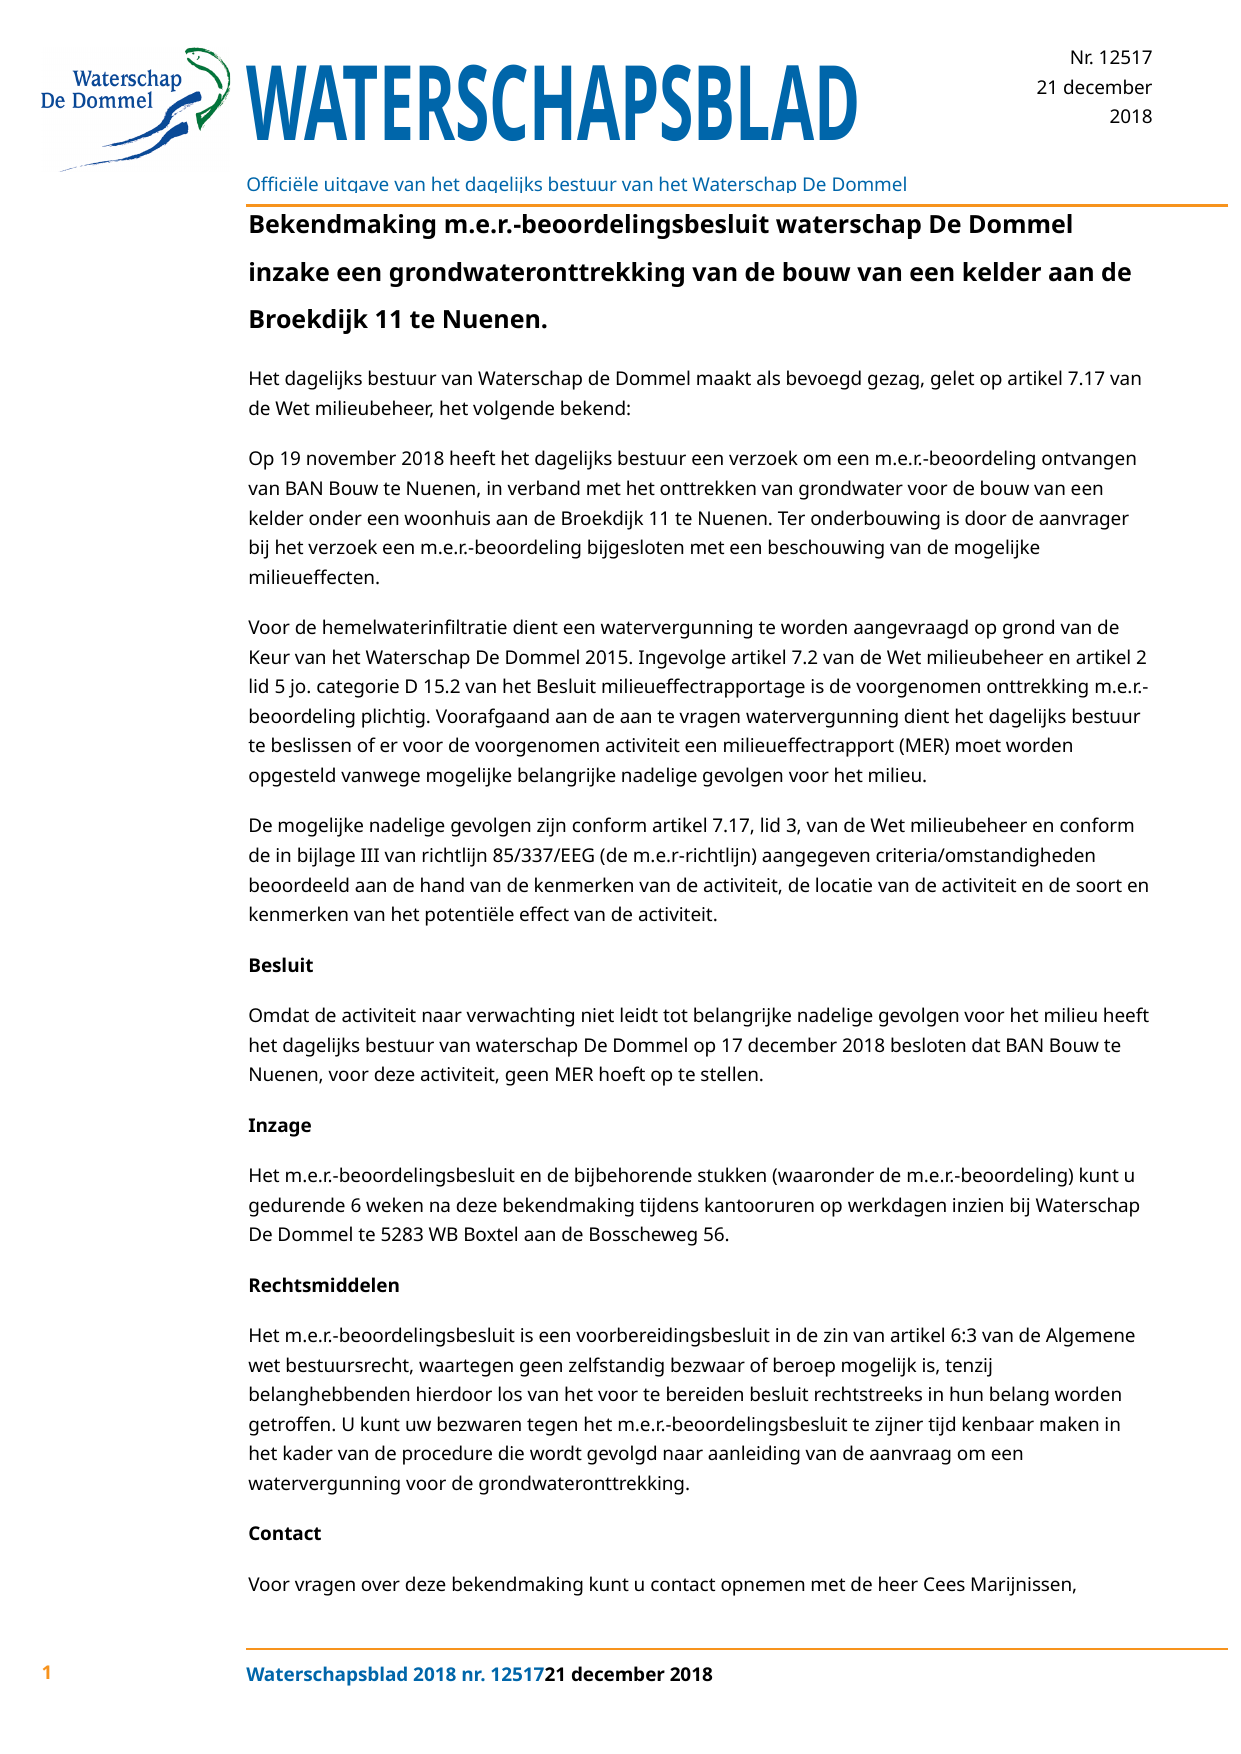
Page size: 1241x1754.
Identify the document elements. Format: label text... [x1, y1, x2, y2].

text De mogelijke nadelige gevolgen zijn conform artikel 7.17, lid 3, van de Wet milieubeheer en conform de in bijlage III van richtlijn 85/337/EEG (de m.e.r-richtlijn) aangegeven criteria/omstandigheden beoordeeld aan de hand van de kenmerken van de activiteit, de locatie van de activiteit en de soort en kenmerken van het potentiële effect van de activiteit. [248, 813, 1152, 927]
text Contact [248, 1521, 1152, 1546]
text Besluit [248, 952, 1152, 977]
text Bekendmaking m.e.r.-beoordelingsbesluit waterschap De Dommel inzake een grondwateronttrekking van de bouw van een kelder aan de Broekdijk 11 te Nuenen. [248, 207, 1152, 336]
text Voor vragen over deze bekendmaking kunt u contact opnemen met de heer Cees Marijnissen, [248, 1571, 1152, 1597]
picture [41, 47, 231, 172]
text Inzage [248, 1112, 1152, 1137]
text Het m.e.r.-beoordelingsbesluit is een voorbereidingsbesluit in de zin van artikel 6:3 van de Algemene wet bestuursrecht, waartegen geen zelfstandig bezwaar of beroep mogelijk is, tenzij belanghebbenden hierdoor los van het voor te bereiden besluit rechtstreeks in hun belang worden getroffen. U kunt uw bezwaren tegen het m.e.r.-beoordelingsbesluit te zijner tijd kenbaar maken in het kader van de procedure die wordt gevolgd naar aanleiding van de aanvraag om een watervergunning voor de grondwateronttrekking. [248, 1322, 1152, 1496]
text Voor de hemelwaterinfiltratie dient een watervergunning te worden aangevraagd op grond van de Keur van het Waterschap De Dommel 2015. Ingevolge artikel 7.2 van de Wet milieubeheer en artikel 2 lid 5 jo. categorie D 15.2 van het Besluit milieueffectrapportage is de voorgenomen onttrekking m.e.r.-beoordeling plichtig. Voorafgaand aan de aan te vragen watervergunning dient het dagelijks bestuur te beslissen of er voor de voorgenomen activiteit een milieueffectrapport (MER) moet worden opgesteld vanwege mogelijke belangrijke nadelige gevolgen voor het milieu. [248, 614, 1152, 788]
text Rechtsmiddelen [248, 1272, 1152, 1297]
text Omdat de activiteit naar verwachting niet leidt tot belangrijke nadelige gevolgen voor het milieu heeft het dagelijks bestuur van waterschap De Dommel op 17 december 2018 besloten dat BAN Bouw te Nuenen, voor deze activiteit, geen MER hoeft op te stellen. [248, 1002, 1152, 1087]
text Het m.e.r.-beoordelingsbesluit en de bijbehorende stukken (waaronder de m.e.r.-beoordeling) kunt u gedurende 6 weken na deze bekendmaking tijdens kantooruren op werkdagen inzien bij Waterschap De Dommel te 5283 WB Boxtel aan de Bosscheweg 56. [248, 1162, 1152, 1247]
text Het dagelijks bestuur van Waterschap de Dommel maakt als bevoegd gezag, gelet op artikel 7.17 van de Wet milieubeheer, het volgende bekend: [248, 366, 1152, 421]
text Op 19 november 2018 heeft het dagelijks bestuur een verzoek om een m.e.r.-beoordeling ontvangen van BAN Bouw te Nuenen, in verband met het onttrekken van grondwater voor de bouw van een kelder onder een woonhuis aan de Broekdijk 11 te Nuenen. Ter onderbouwing is door de aanvrager bij het verzoek een m.e.r.-beoordeling bijgesloten met een beschouwing van de mogelijke milieueffecten. [248, 446, 1152, 589]
